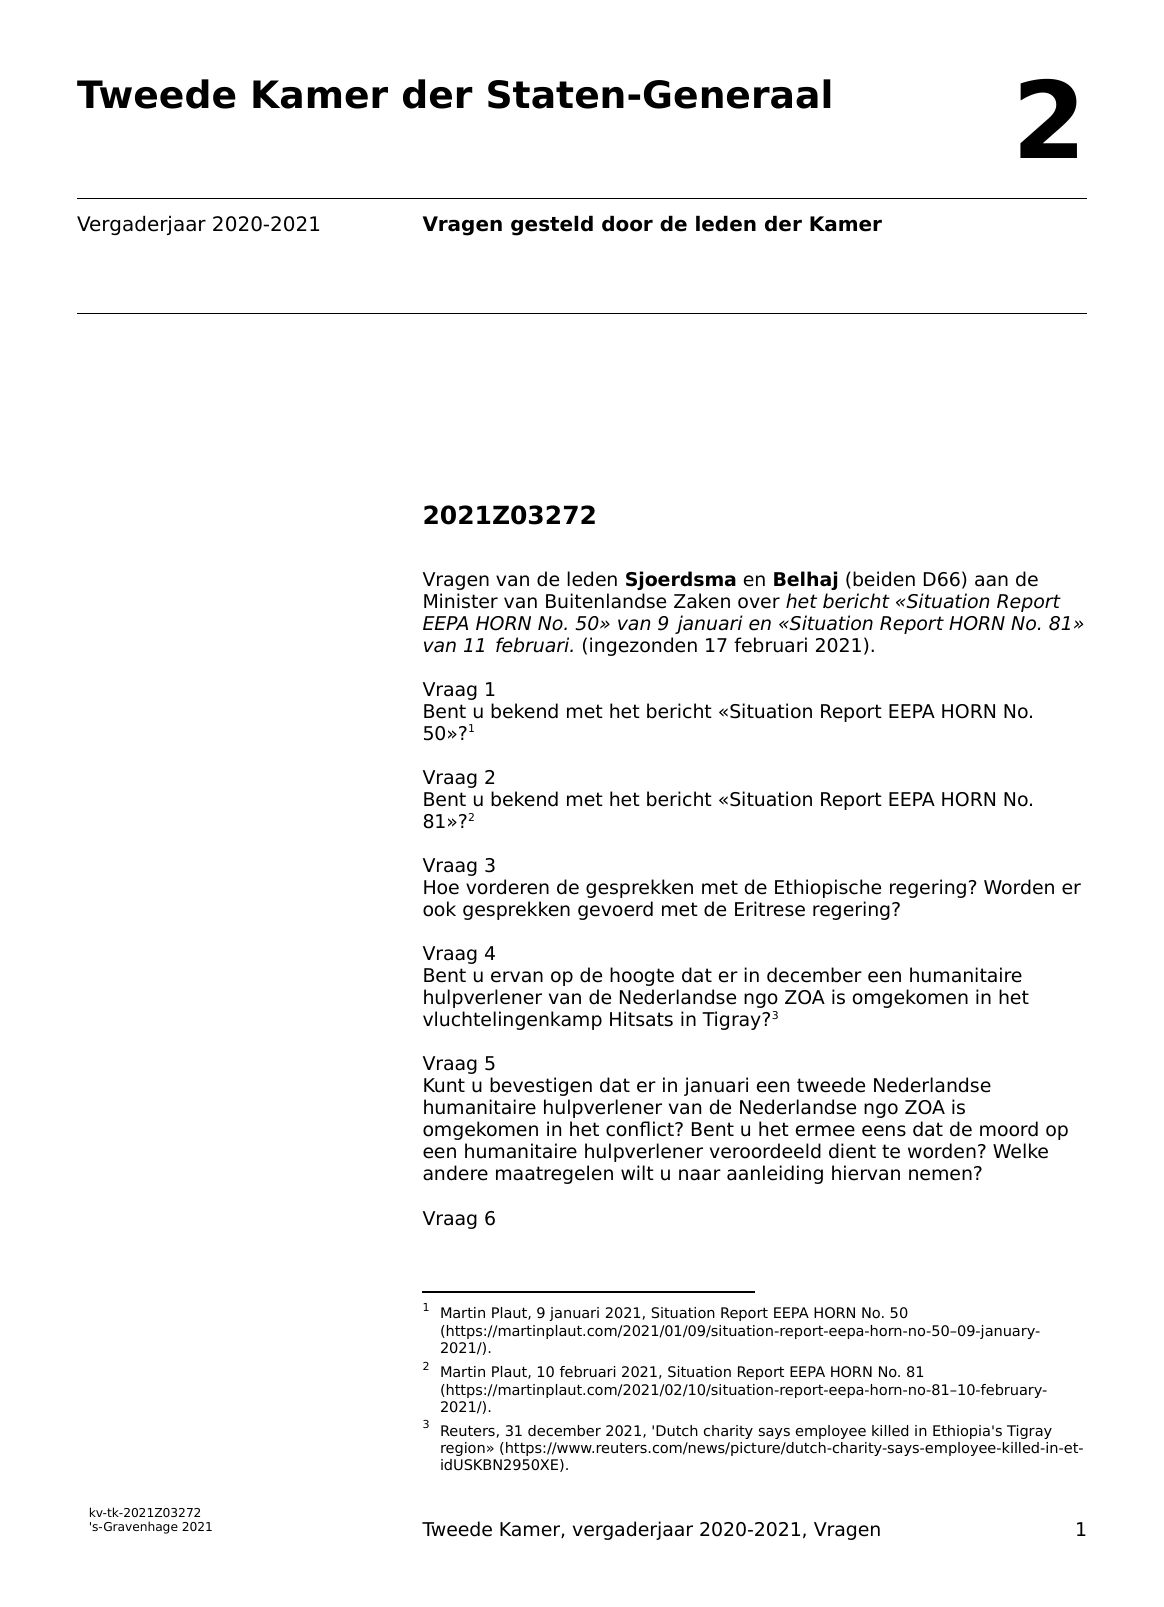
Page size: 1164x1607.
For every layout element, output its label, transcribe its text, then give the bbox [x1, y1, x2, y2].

text 's-Gravenhage 2021 [88, 1520, 323, 1534]
text Bent u bekend met het bericht «Situation Report EEPA HORN No. 81»? [422, 789, 1087, 833]
text Reuters, 31 december 2021, 'Dutch charity says employee killed in Ethiopia's Tigray region» (https://www.reuters.com/news/picture/dutch-charity-says-employee-killed-in-et-idUSKBN2950XE). [422, 1418, 1087, 1474]
text Vraag 3 [422, 855, 1087, 877]
table_cell Vragen gesteld door de leden der Kamer [422, 199, 1087, 313]
text Bent u bekend met het bericht «Situation Report EEPA HORN No. 50»? [422, 701, 1087, 745]
table_cell Vergaderjaar 2020-2021 [77, 199, 422, 313]
text Hoe vorderen de gesprekken met de Ethiopische regering? Worden er ook gesprekken gevoerd met de Eritrese regering? [422, 877, 1087, 921]
text Kunt u bevestigen dat er in januari een tweede Nederlandse humanitaire hulpverlener van de Nederlandse ngo ZOA is omgekomen in het conflict? Bent u het ermee eens dat de moord op een humanitaire hulpverlener veroordeeld dient te worden? Welke andere maatregelen wilt u naar aanleiding hiervan nemen? [422, 1075, 1087, 1185]
text Vragen van de leden Sjoerdsma en Belhaj (beiden D66) aan de Minister van Buitenlandse Zaken over het bericht «Situation Report EEPA HORN No. 50» van 9 januari en «Situation Report HORN No. 81» van 11 februari. (ingezonden 17 februari 2021). [422, 569, 1087, 657]
text 2021Z03272 [422, 501, 1087, 531]
table_header 2 [886, 59, 1087, 198]
text Martin Plaut, 10 februari 2021, Situation Report EEPA HORN No. 81 (https://martinplaut.com/2021/02/10/situation-report-eepa-horn-no-81–10-february-2021/). [422, 1360, 1087, 1416]
table_header Tweede Kamer der Staten-Generaal [77, 59, 886, 198]
text Vraag 1 [422, 679, 1087, 701]
text Vraag 4 [422, 943, 1087, 965]
text Martin Plaut, 9 januari 2021, Situation Report EEPA HORN No. 50 (https://martinplaut.com/2021/01/09/situation-report-eepa-horn-no-50–09-january-2021/). [422, 1301, 1087, 1357]
text Vraag 6 [422, 1207, 1087, 1229]
text Vraag 5 [422, 1053, 1087, 1075]
text Vraag 2 [422, 767, 1087, 789]
text kv-tk-2021Z03272 [88, 1506, 323, 1520]
text Bent u ervan op de hoogte dat er in december een humanitaire hulpverlener van de Nederlandse ngo ZOA is omgekomen in het vluchtelingenkamp Hitsats in Tigray? [422, 965, 1087, 1031]
